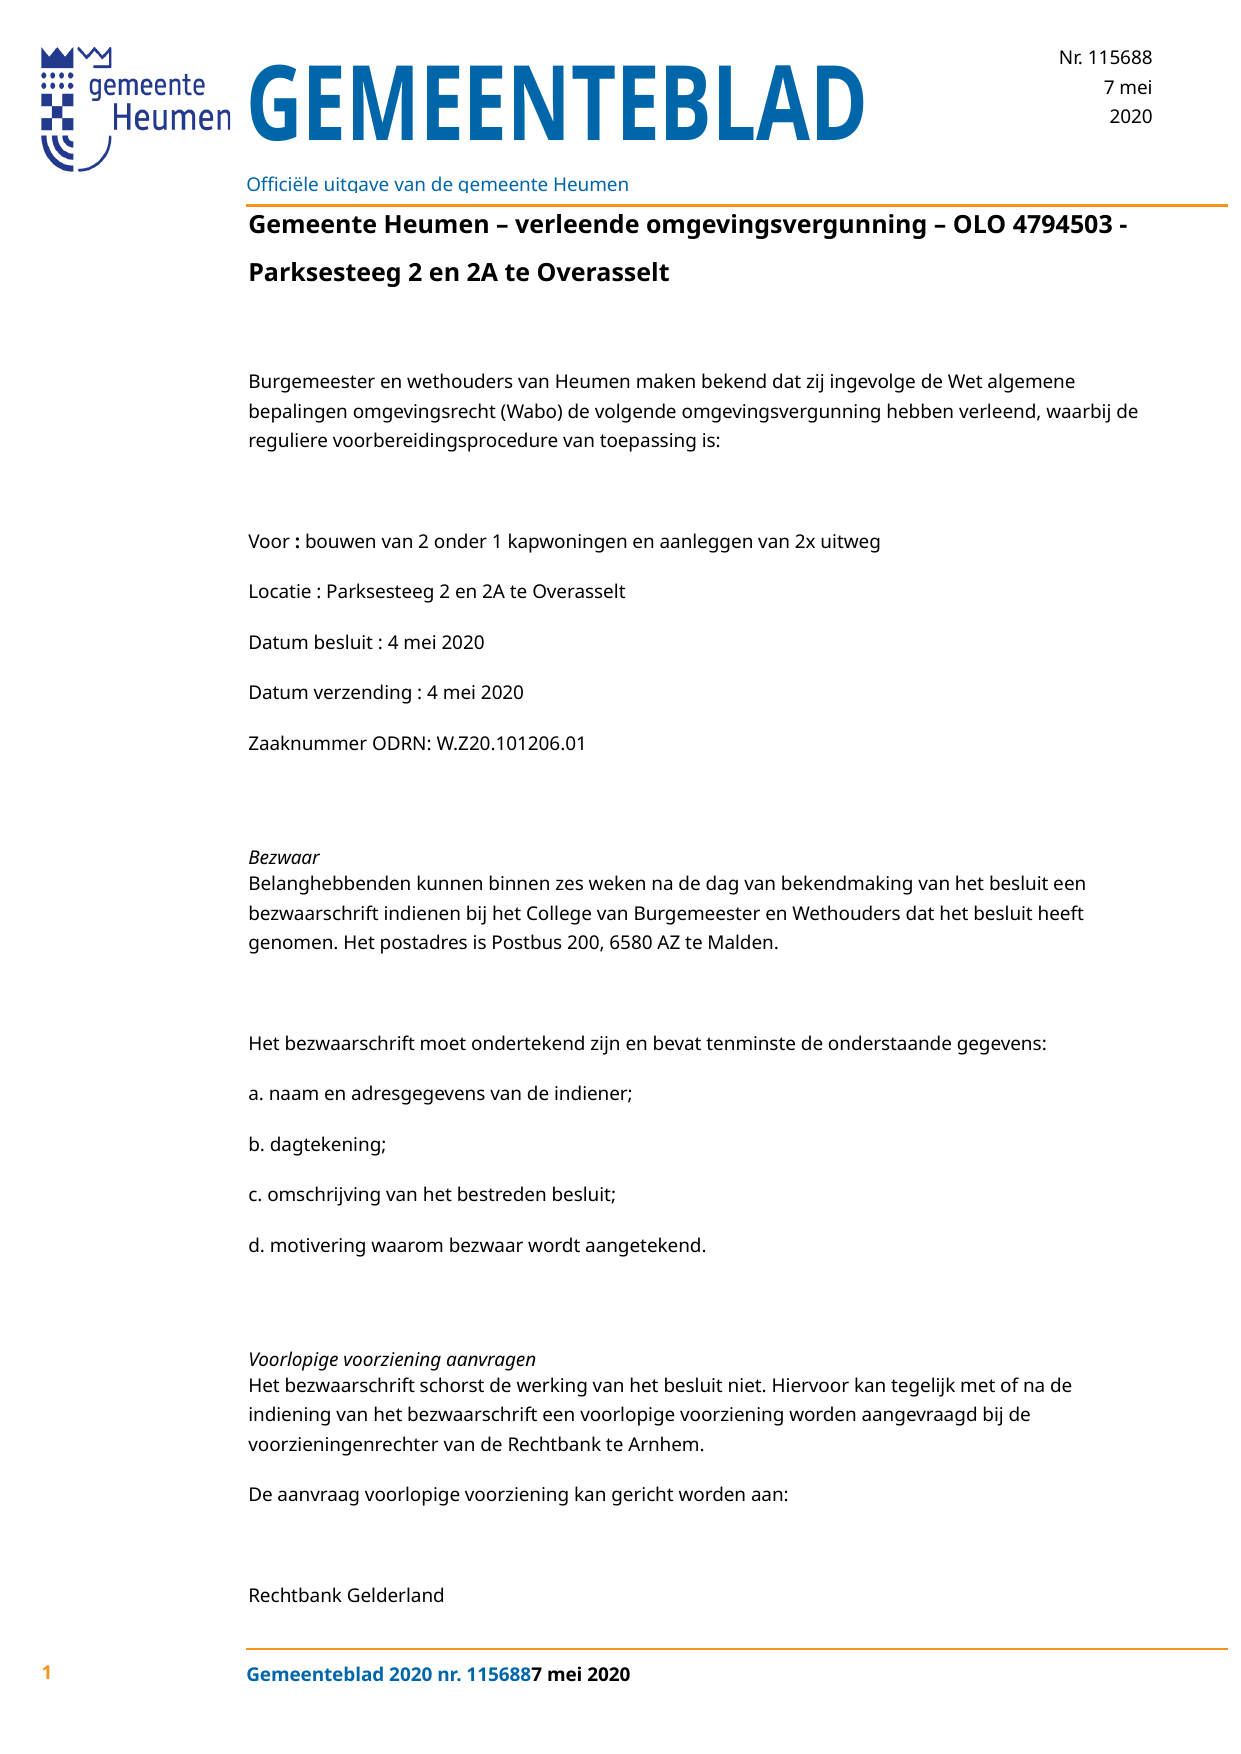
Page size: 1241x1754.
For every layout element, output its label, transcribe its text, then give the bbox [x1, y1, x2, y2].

text De aanvraag voorlopige voorziening kan gericht worden aan: [248, 1481, 1152, 1507]
text Bezwaar [248, 844, 1152, 870]
picture [41, 47, 231, 172]
text Rechtbank Gelderland [248, 1582, 1152, 1608]
text Datum besluit : 4 mei 2020 [248, 629, 1152, 655]
text a. naam en adresgegevens van de indiener; [248, 1081, 1152, 1106]
text Voorlopige voorziening aanvragen [248, 1346, 1152, 1372]
text Voor : bouwen van 2 onder 1 kapwoningen en aanleggen van 2x uitweg [248, 528, 1152, 554]
text b. dagtekening; [248, 1131, 1152, 1157]
text Het bezwaarschrift schorst de werking van het besluit niet. Hiervoor kan tegelijk met of na de indiening van het bezwaarschrift een voorlopige voorziening worden aangevraagd bij de voorzieningenrechter van de Rechtbank te Arnhem. [248, 1372, 1152, 1457]
text c. omschrijving van het bestreden besluit; [248, 1181, 1152, 1207]
text Zaaknummer ODRN: W.Z20.101206.01 [248, 730, 1152, 756]
text Gemeente Heumen – verleende omgevingsvergunning – OLO 4794503 - Parksesteeg 2 en 2A te Overasselt [248, 207, 1152, 288]
text Datum verzending : 4 mei 2020 [248, 679, 1152, 705]
text d. motivering waarom bezwaar wordt aangetekend. [248, 1232, 1152, 1257]
text Belanghebbenden kunnen binnen zes weken na de dag van bekendmaking van het besluit een bezwaarschrift indienen bij het College van Burgemeester en Wethouders dat het besluit heeft genomen. Het postadres is Postbus 200, 6580 AZ te Malden. [248, 870, 1152, 955]
text Het bezwaarschrift moet ondertekend zijn en bevat tenminste de onderstaande gegevens: [248, 1030, 1152, 1056]
text Burgemeester en wethouders van Heumen maken bekend dat zij ingevolge de Wet algemene bepalingen omgevingsrecht (Wabo) de volgende omgevingsvergunning hebben verleend, waarbij de reguliere voorbereidingsprocedure van toepassing is: [248, 368, 1152, 453]
text Locatie : Parksesteeg 2 en 2A te Overasselt [248, 579, 1152, 604]
